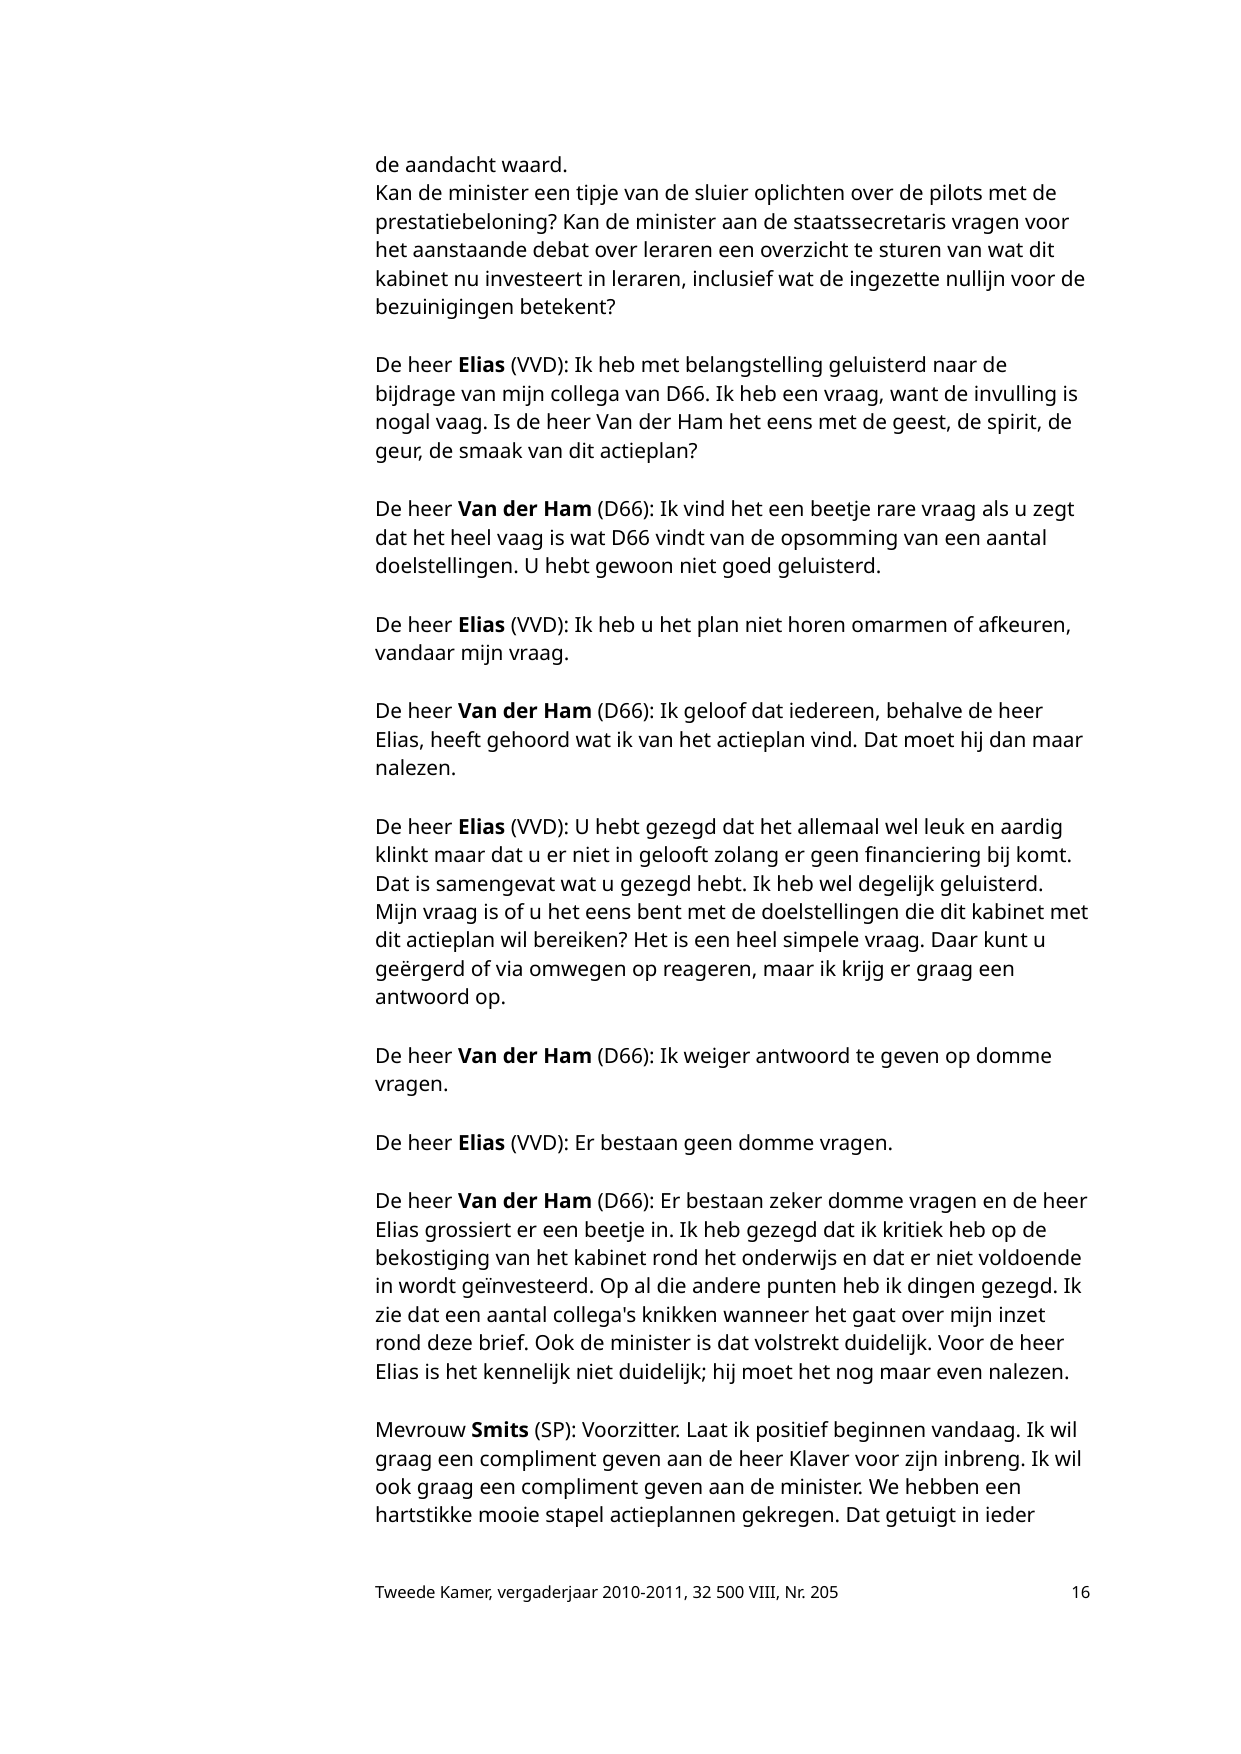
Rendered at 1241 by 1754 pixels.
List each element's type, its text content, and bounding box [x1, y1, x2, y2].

text De heer Elias (VVD): Ik heb u het plan niet horen omarmen of afkeuren, vandaar mijn vraag. [375, 610, 1090, 667]
text Kan de minister een tipje van de sluier oplichten over de pilots met de prestatiebeloning? Kan de minister aan de staatssecretaris vragen voor het aanstaande debat over leraren een overzicht te sturen van wat dit kabinet nu investeert in leraren, inclusief wat de ingezette nullijn voor de bezuinigingen betekent? [375, 178, 1090, 321]
text De heer Van der Ham (D66): Ik weiger antwoord te geven op domme vragen. [375, 1041, 1090, 1098]
text De heer Elias (VVD): Ik heb met belangstelling geluisterd naar de bijdrage van mijn collega van D66. Ik heb een vraag, want de invulling is nogal vaag. Is de heer Van der Ham het eens met de geest, de spirit, de geur, de smaak van dit actieplan? [375, 351, 1090, 464]
text De heer Van der Ham (D66): Ik vind het een beetje rare vraag als u zegt dat het heel vaag is wat D66 vindt van de opsomming van een aantal doelstellingen. U hebt gewoon niet goed geluisterd. [375, 494, 1090, 580]
text De heer Elias (VVD): Er bestaan geen domme vragen. [375, 1128, 1090, 1156]
text Mevrouw Smits (SP): Voorzitter. Laat ik positief beginnen vandaag. Ik wil graag een compliment geven aan de heer Klaver voor zijn inbreng. Ik wil ook graag een compliment geven aan de minister. We hebben een hartstikke mooie stapel actieplannen gekregen. Dat getuigt in ieder [375, 1415, 1090, 1529]
text De heer Van der Ham (D66): Er bestaan zeker domme vragen en de heer Elias grossiert er een beetje in. Ik heb gezegd dat ik kritiek heb op de bekostiging van het kabinet rond het onderwijs en dat er niet voldoende in wordt geïnvesteerd. Op al die andere punten heb ik dingen gezegd. Ik zie dat een aantal collega's knikken wanneer het gaat over mijn inzet rond deze brief. Ook de minister is dat volstrekt duidelijk. Voor de heer Elias is het kennelijk niet duidelijk; hij moet het nog maar even nalezen. [375, 1186, 1090, 1385]
text De heer Van der Ham (D66): Ik geloof dat iedereen, behalve de heer Elias, heeft gehoord wat ik van het actieplan vind. Dat moet hij dan maar nalezen. [375, 697, 1090, 782]
text De heer Elias (VVD): U hebt gezegd dat het allemaal wel leuk en aardig klinkt maar dat u er niet in gelooft zolang er geen financiering bij komt. Dat is samengevat wat u gezegd hebt. Ik heb wel degelijk geluisterd. Mijn vraag is of u het eens bent met de doelstellingen die dit kabinet met dit actieplan wil bereiken? Het is een heel simpele vraag. Daar kunt u geërgerd of via omwegen op reageren, maar ik krijg er graag een antwoord op. [375, 812, 1090, 1011]
text de aandacht waard. [375, 150, 1090, 178]
